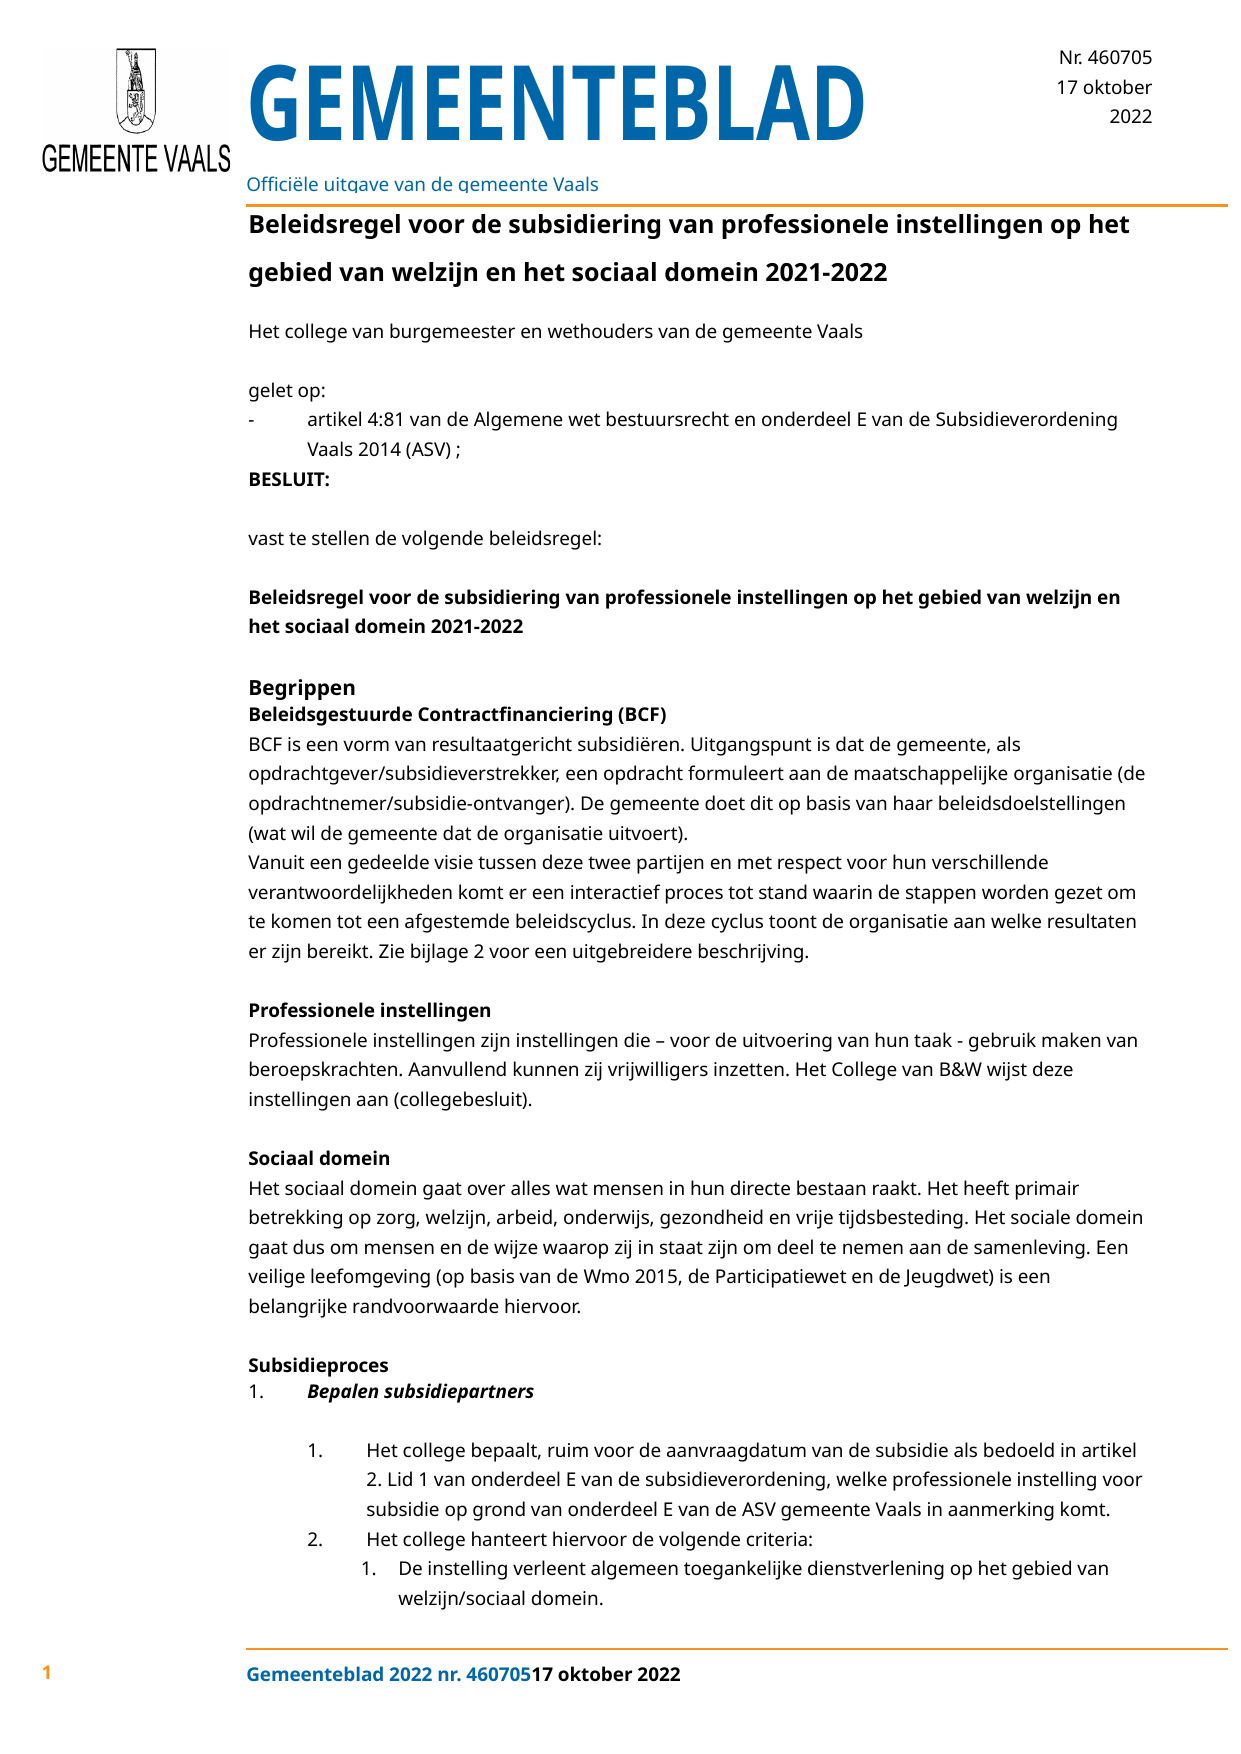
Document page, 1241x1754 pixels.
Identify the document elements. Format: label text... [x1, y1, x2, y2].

text Professionele instellingen [248, 997, 1152, 1023]
text Sociaal domein [248, 1145, 1152, 1171]
text Beleidsgestuurde Contractfinanciering (BCF) [248, 701, 1152, 727]
text Beleidsregel voor de subsidiering van professionele instellingen op het gebied van welzijn en het sociaal domein 2021-2022 [248, 207, 1152, 288]
text BESLUIT: [248, 466, 1152, 492]
text Professionele instellingen zijn instellingen die – voor de uitvoering van hun taak - gebruik maken van beroepskrachten. Aanvullend kunnen zij vrijwilligers inzetten. Het College van B&W wijst deze instellingen aan (collegebesluit). [248, 1027, 1152, 1112]
list Het college hanteert hiervoor de volgende criteria: [307, 1526, 1152, 1552]
text Het sociaal domein gaat over alles wat mensen in hun directe bestaan raakt. Het heeft primair betrekking op zorg, welzijn, arbeid, onderwijs, gezondheid en vrije tijdsbesteding. Het sociale domein gaat dus om mensen en de wijze waarop zij in staat zijn om deel te nemen aan de samenleving. Een veilige leefomgeving (op basis van de Wmo 2015, de Participatiewet en de Jeugdwet) is een belangrijke randvoorwaarde hiervoor. [248, 1175, 1152, 1319]
text gelet op: [248, 377, 1152, 403]
text Begrippen [248, 673, 1152, 701]
text Subsidieproces [248, 1352, 1152, 1378]
list De instelling verleent algemeen toegankelijke dienstverlening op het gebied van welzijn/sociaal domein. [361, 1555, 1152, 1611]
list Het college bepaalt, ruim voor de aanvraagdatum van de subsidie als bedoeld in artikel 2. Lid 1 van onderdeel E van de subsidieverordening, welke professionele instelling voor subsidie op grond van onderdeel E van de ASV gemeente Vaals in aanmerking komt. [307, 1437, 1152, 1522]
text Beleidsregel voor de subsidiering van professionele instellingen op het gebied van welzijn en het sociaal domein 2021-2022 [248, 584, 1152, 639]
text Vanuit een gedeelde visie tussen deze twee partijen en met respect voor hun verschillende verantwoordelijkheden komt er een interactief proces tot stand waarin de stappen worden gezet om te komen tot een afgestemde beleidscyclus. In deze cyclus toont de organisatie aan welke resultaten er zijn bereikt. Zie bijlage 2 voor een uitgebreidere beschrijving. [248, 849, 1152, 964]
list Bepalen subsidiepartners [248, 1378, 1152, 1404]
text vast te stellen de volgende beleidsregel: [248, 525, 1152, 551]
list artikel 4:81 van de Algemene wet bestuursrecht en onderdeel E van de Subsidieverordening Vaals 2014 (ASV) ; [248, 407, 1152, 462]
picture [41, 47, 231, 172]
text Het college van burgemeester en wethouders van de gemeente Vaals [248, 318, 1152, 344]
text BCF is een vorm van resultaatgericht subsidiëren. Uitgangspunt is dat de gemeente, als opdrachtgever/subsidieverstrekker, een opdracht formuleert aan de maatschappelijke organisatie (de opdrachtnemer/subsidie-ontvanger). De gemeente doet dit op basis van haar beleidsdoelstellingen (wat wil de gemeente dat de organisatie uitvoert). [248, 731, 1152, 845]
